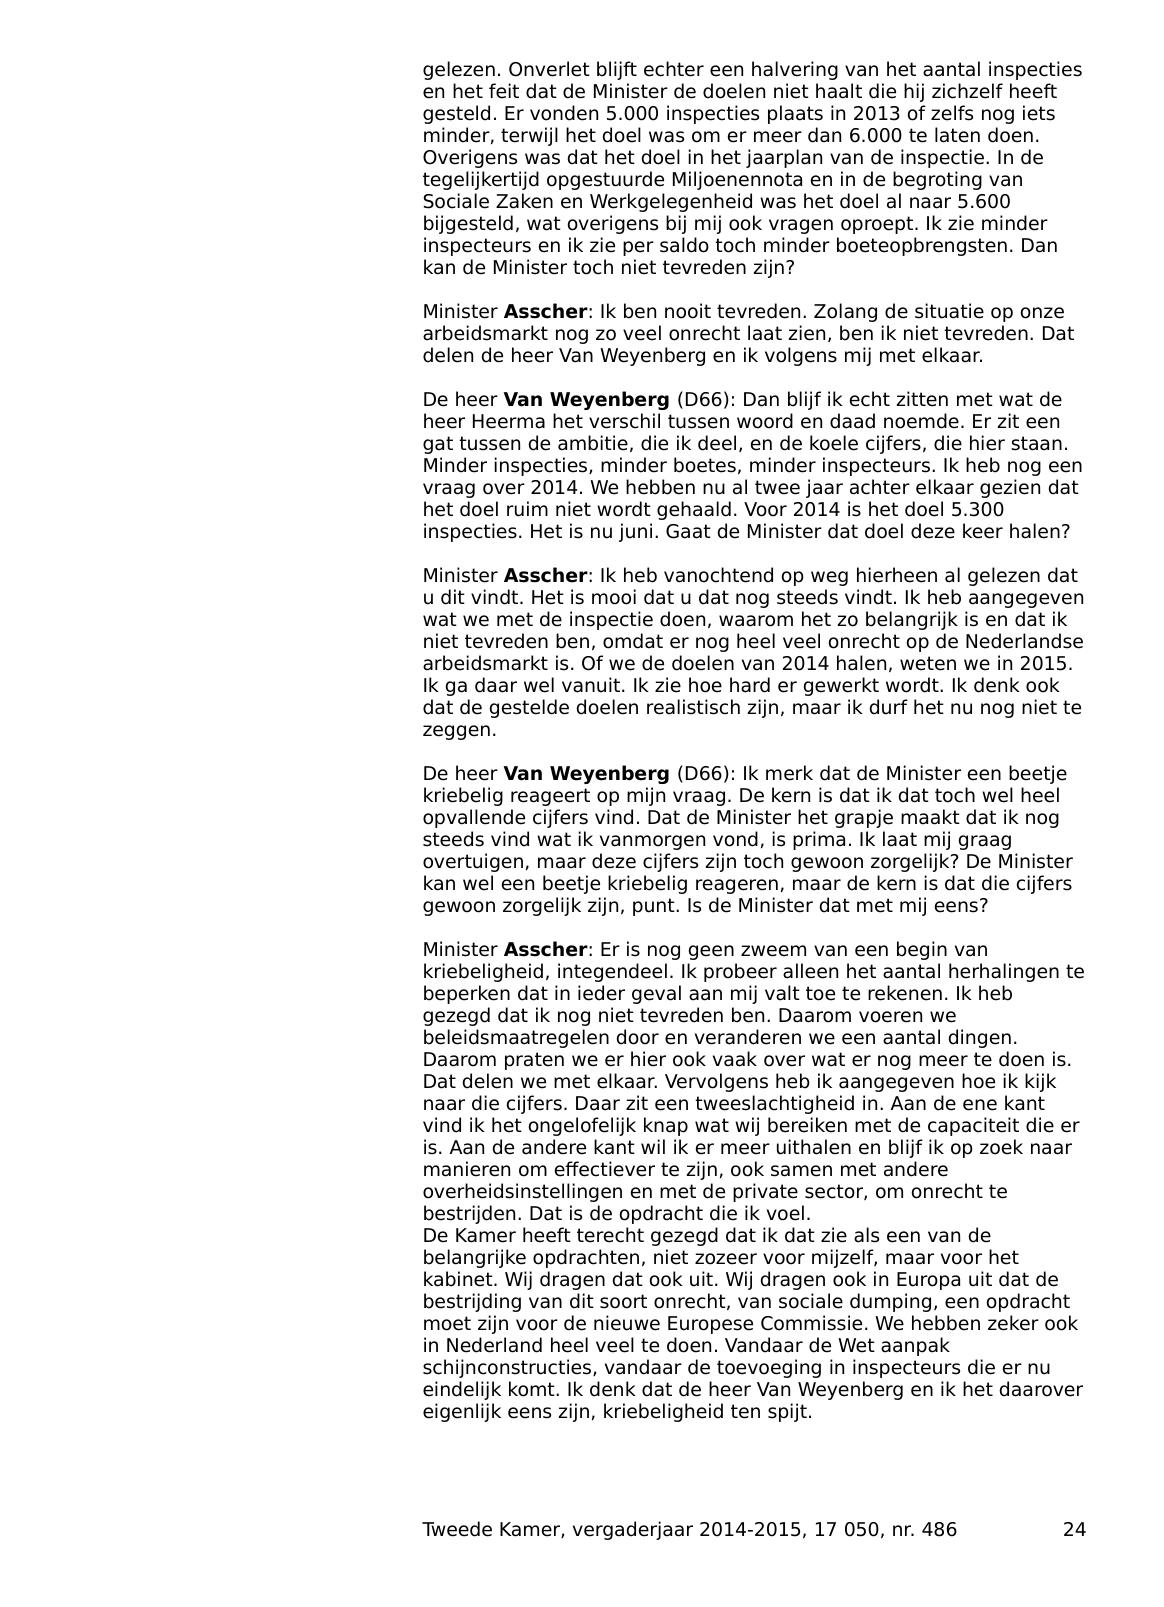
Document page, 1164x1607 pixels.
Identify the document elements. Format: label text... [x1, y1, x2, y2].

text De Kamer heeft terecht gezegd dat ik dat zie als een van de belangrijke opdrachten, niet zozeer voor mijzelf, maar voor het kabinet. Wij dragen dat ook uit. Wij dragen ook in Europa uit dat de bestrijding van dit soort onrecht, van sociale dumping, een opdracht moet zijn voor de nieuwe Europese Commissie. We hebben zeker ook in Nederland heel veel te doen. Vandaar de Wet aanpak schijnconstructies, vandaar de toevoeging in inspecteurs die er nu eindelijk komt. Ik denk dat de heer Van Weyenberg en ik het daarover eigenlijk eens zijn, kriebeligheid ten spijt. [422, 1225, 1087, 1423]
text Minister Asscher: Ik ben nooit tevreden. Zolang de situatie op onze arbeidsmarkt nog zo veel onrecht laat zien, ben ik niet tevreden. Dat delen de heer Van Weyenberg en ik volgens mij met elkaar. [422, 301, 1087, 367]
text Minister Asscher: Ik heb vanochtend op weg hierheen al gelezen dat u dit vindt. Het is mooi dat u dat nog steeds vindt. Ik heb aangegeven wat we met de inspectie doen, waarom het zo belangrijk is en dat ik niet tevreden ben, omdat er nog heel veel onrecht op de Nederlandse arbeidsmarkt is. Of we de doelen van 2014 halen, weten we in 2015. Ik ga daar wel vanuit. Ik zie hoe hard er gewerkt wordt. Ik denk ook dat de gestelde doelen realistisch zijn, maar ik durf het nu nog niet te zeggen. [422, 565, 1087, 741]
text De heer Van Weyenberg (D66): Dan blijf ik echt zitten met wat de heer Heerma het verschil tussen woord en daad noemde. Er zit een gat tussen de ambitie, die ik deel, en de koele cijfers, die hier staan. Minder inspecties, minder boetes, minder inspecteurs. Ik heb nog een vraag over 2014. We hebben nu al twee jaar achter elkaar gezien dat het doel ruim niet wordt gehaald. Voor 2014 is het doel 5.300 inspecties. Het is nu juni. Gaat de Minister dat doel deze keer halen? [422, 389, 1087, 543]
text Minister Asscher: Er is nog geen zweem van een begin van kriebeligheid, integendeel. Ik probeer alleen het aantal herhalingen te beperken dat in ieder geval aan mij valt toe te rekenen. Ik heb gezegd dat ik nog niet tevreden ben. Daarom voeren we beleidsmaatregelen door en veranderen we een aantal dingen. Daarom praten we er hier ook vaak over wat er nog meer te doen is. Dat delen we met elkaar. Vervolgens heb ik aangegeven hoe ik kijk naar die cijfers. Daar zit een tweeslachtigheid in. Aan de ene kant vind ik het ongelofelijk knap wat wij bereiken met de capaciteit die er is. Aan de andere kant wil ik er meer uithalen en blijf ik op zoek naar manieren om effectiever te zijn, ook samen met andere overheidsinstellingen en met de private sector, om onrecht te bestrijden. Dat is de opdracht die ik voel. [422, 939, 1087, 1225]
text gelezen. Onverlet blijft echter een halvering van het aantal inspecties en het feit dat de Minister de doelen niet haalt die hij zichzelf heeft gesteld. Er vonden 5.000 inspecties plaats in 2013 of zelfs nog iets minder, terwijl het doel was om er meer dan 6.000 te laten doen. Overigens was dat het doel in het jaarplan van de inspectie. In de tegelijkertijd opgestuurde Miljoenennota en in de begroting van Sociale Zaken en Werkgelegenheid was het doel al naar 5.600 bijgesteld, wat overigens bij mij ook vragen oproept. Ik zie minder inspecteurs en ik zie per saldo toch minder boeteopbrengsten. Dan kan de Minister toch niet tevreden zijn? [422, 59, 1087, 279]
text De heer Van Weyenberg (D66): Ik merk dat de Minister een beetje kriebelig reageert op mijn vraag. De kern is dat ik dat toch wel heel opvallende cijfers vind. Dat de Minister het grapje maakt dat ik nog steeds vind wat ik vanmorgen vond, is prima. Ik laat mij graag overtuigen, maar deze cijfers zijn toch gewoon zorgelijk? De Minister kan wel een beetje kriebelig reageren, maar de kern is dat die cijfers gewoon zorgelijk zijn, punt. Is de Minister dat met mij eens? [422, 763, 1087, 917]
